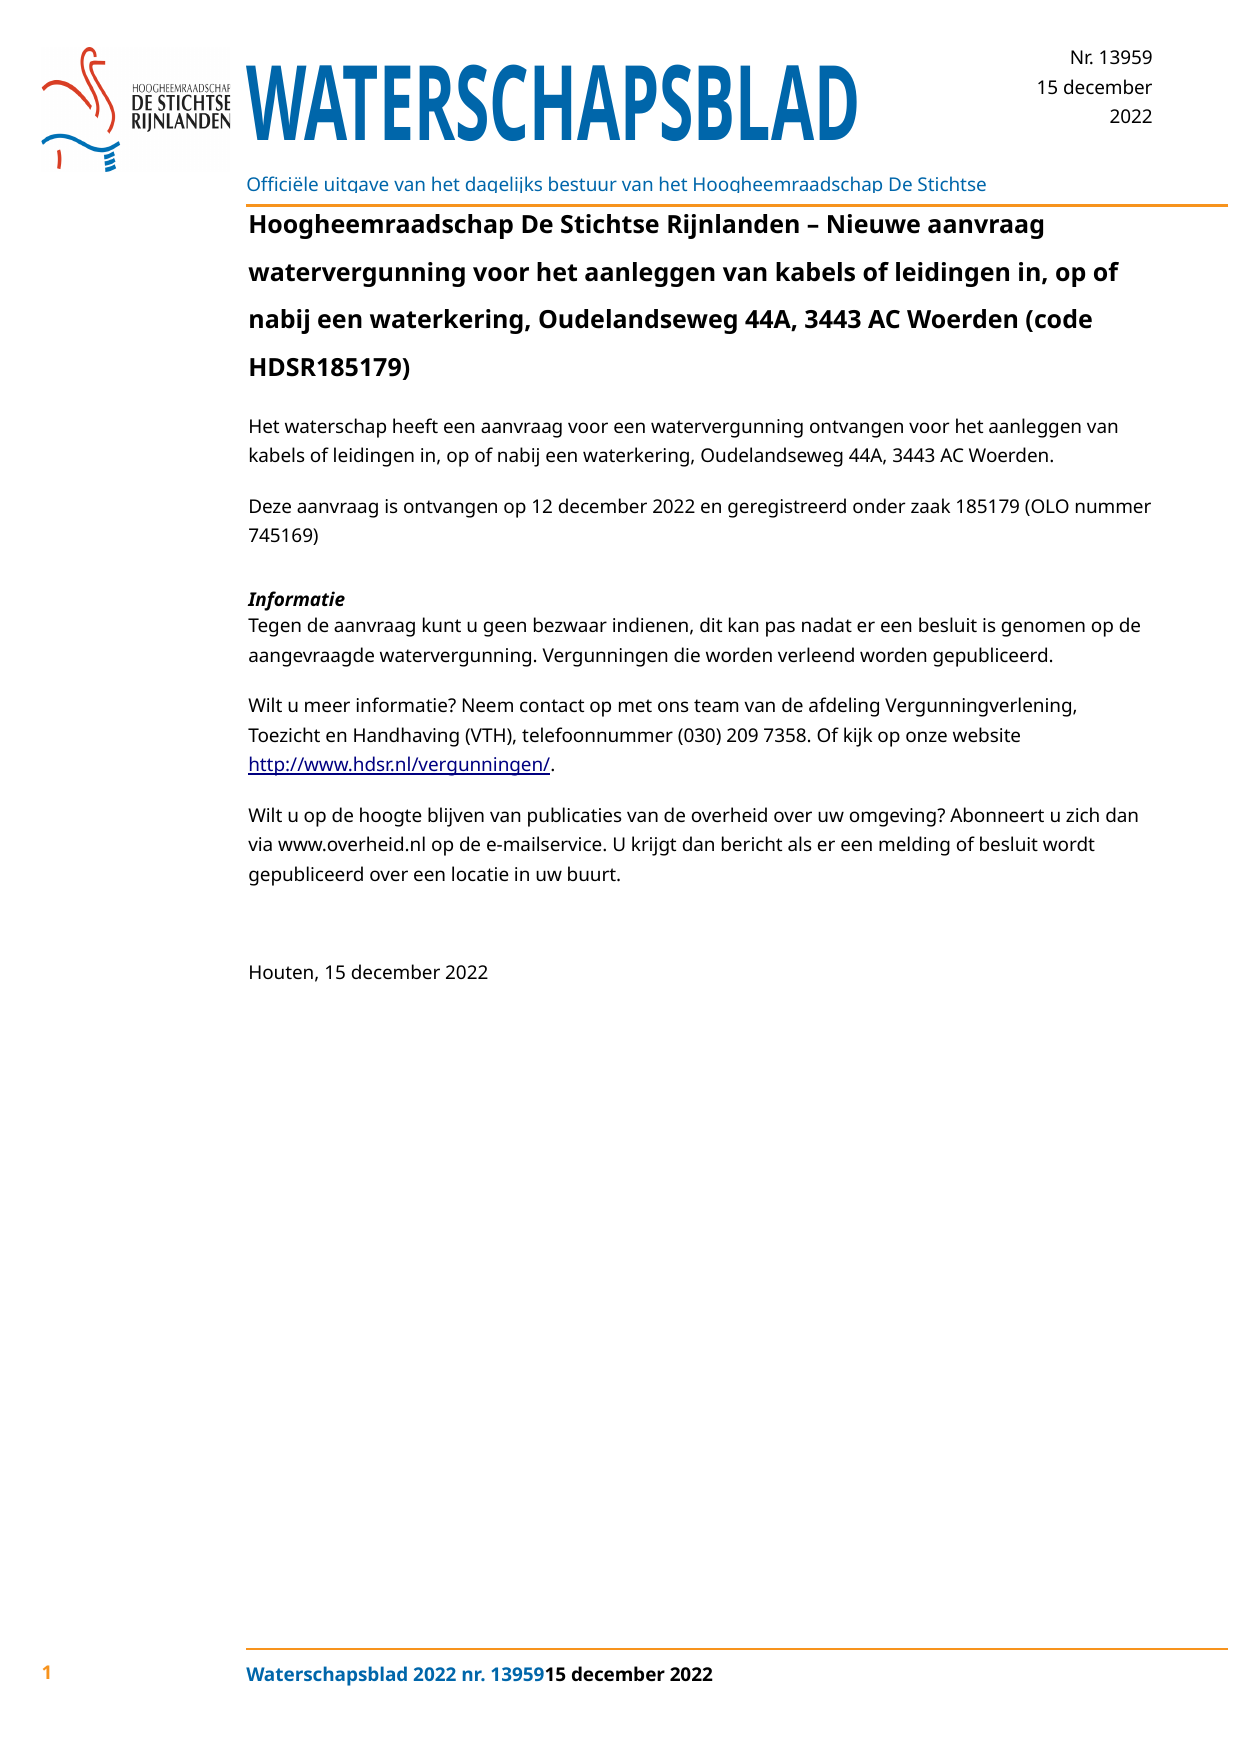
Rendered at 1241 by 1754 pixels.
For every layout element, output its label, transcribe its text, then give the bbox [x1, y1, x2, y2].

text Houten, 15 december 2022 [248, 959, 1152, 985]
text Deze aanvraag is ontvangen op 12 december 2022 en geregistreerd onder zaak 185179 (OLO nummer 745169) [248, 493, 1152, 548]
text Hoogheemraadschap De Stichtse Rijnlanden – Nieuwe aanvraag watervergunning voor het aanleggen van kabels of leidingen in, op of nabij een waterkering, Oudelandseweg 44A, 3443 AC Woerden (code HDSR185179) [248, 207, 1152, 384]
text Informatie [248, 587, 1152, 612]
text Het waterschap heeft een aanvraag voor een watervergunning ontvangen voor het aanleggen van kabels of leidingen in, op of nabij een waterkering, Oudelandseweg 44A, 3443 AC Woerden. [248, 413, 1152, 468]
text Wilt u op de hoogte blijven van publicaties van de overheid over uw omgeving? Abonneert u zich dan via www.overheid.nl op de e-mailservice. U krijgt dan bericht als er een melding of besluit wordt gepubliceerd over een locatie in uw buurt. [248, 802, 1152, 887]
text Wilt u meer informatie? Neem contact op met ons team van de afdeling Vergunningverlening, Toezicht en Handhaving (VTH), telefoonnummer (030) 209 7358. Of kijk op onze website http://www.hdsr.nl/vergunningen/. [248, 692, 1152, 777]
text Tegen de aanvraag kunt u geen bezwaar indienen, dit kan pas nadat er een besluit is genomen op de aangevraagde watervergunning. Vergunningen die worden verleend worden gepubliceerd. [248, 612, 1152, 668]
picture [41, 47, 231, 172]
